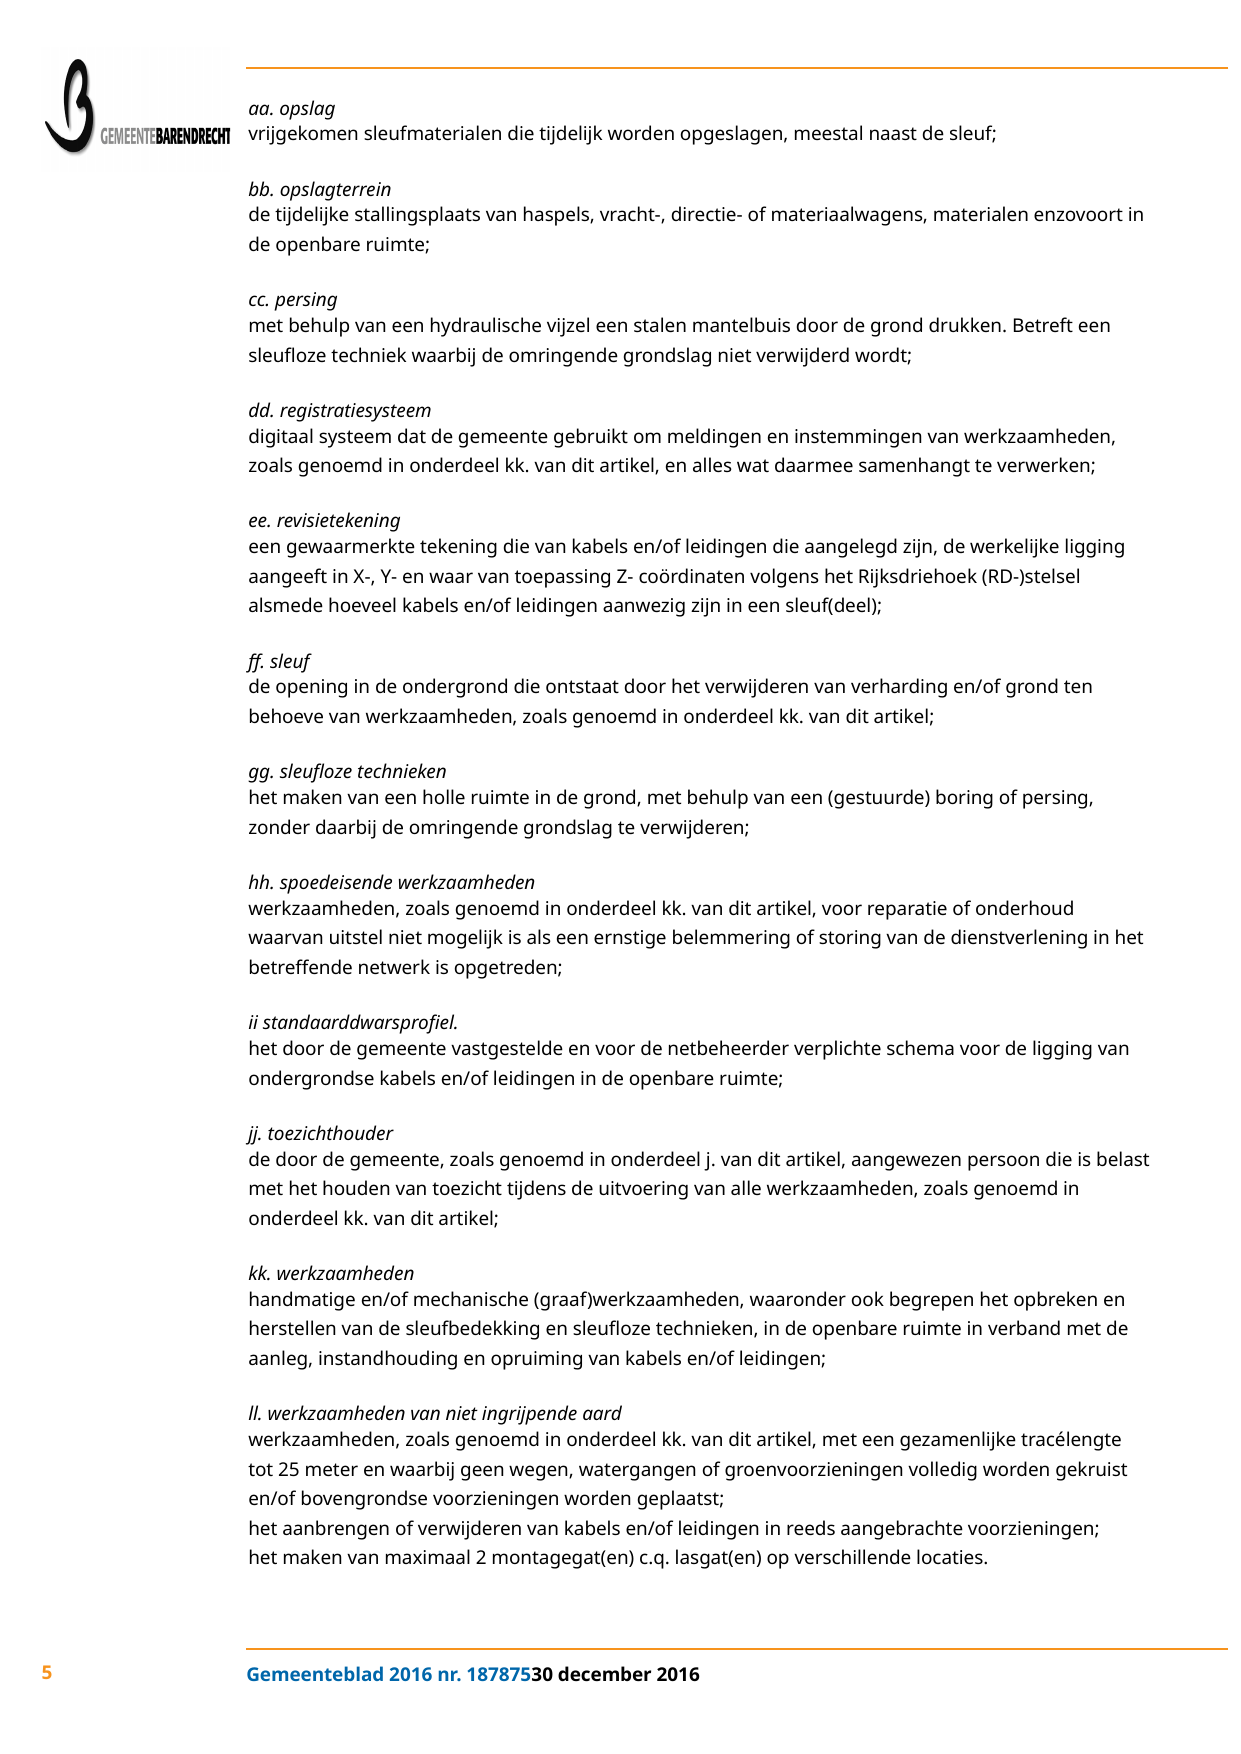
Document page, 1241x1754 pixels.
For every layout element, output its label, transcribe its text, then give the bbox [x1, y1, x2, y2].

text de opening in de ondergrond die ontstaat door het verwijderen van verharding en/of grond ten behoeve van werkzaamheden, zoals genoemd in onderdeel kk. van dit artikel; [248, 674, 1152, 729]
text kk. werkzaamheden [248, 1260, 1152, 1286]
text ee. revisietekening [248, 508, 1152, 533]
text digitaal systeem dat de gemeente gebruikt om meldingen en instemmingen van werkzaamheden, zoals genoemd in onderdeel kk. van dit artikel, en alles wat daarmee samenhangt te verwerken; [248, 423, 1152, 478]
text jj. toezichthouder [248, 1120, 1152, 1146]
text cc. persing [248, 286, 1152, 312]
text het maken van een holle ruimte in de grond, met behulp van een (gestuurde) boring of persing, zonder daarbij de omringende grondslag te verwijderen; [248, 784, 1152, 839]
text ii standaarddwarsprofiel. [248, 1009, 1152, 1035]
text werkzaamheden, zoals genoemd in onderdeel kk. van dit artikel, voor reparatie of onderhoud waarvan uitstel niet mogelijk is als een ernstige belemmering of storing van de dienstverlening in het betreffende netwerk is opgetreden; [248, 895, 1152, 980]
text hh. spoedeisende werkzaamheden [248, 869, 1152, 895]
text het maken van maximaal 2 montagegat(en) c.q. lasgat(en) op verschillende locaties. [248, 1544, 1152, 1570]
text het aanbrengen of verwijderen van kabels en/of leidingen in reeds aangebrachte voorzieningen; [248, 1515, 1152, 1541]
text de door de gemeente, zoals genoemd in onderdeel j. van dit artikel, aangewezen persoon die is belast met het houden van toezicht tijdens de uitvoering van alle werkzaamheden, zoals genoemd in onderdeel kk. van dit artikel; [248, 1146, 1152, 1231]
text het door de gemeente vastgestelde en voor de netbeheerder verplichte schema voor de ligging van ondergrondse kabels en/of leidingen in de openbare ruimte; [248, 1035, 1152, 1090]
picture [41, 47, 231, 172]
text vrijgekomen sleufmaterialen die tijdelijk worden opgeslagen, meestal naast de sleuf; [248, 121, 1152, 146]
text een gewaarmerkte tekening die van kabels en/of leidingen die aangelegd zijn, de werkelijke ligging aangeeft in X-, Y- en waar van toepassing Z- coördinaten volgens het Rijksdriehoek (RD-)stelsel alsmede hoeveel kabels en/of leidingen aanwezig zijn in een sleuf(deel); [248, 533, 1152, 618]
text aa. opslag [248, 95, 1152, 121]
text dd. registratiesysteem [248, 397, 1152, 423]
text werkzaamheden, zoals genoemd in onderdeel kk. van dit artikel, met een gezamenlijke tracélengte tot 25 meter en waarbij geen wegen, watergangen of groenvoorzieningen volledig worden gekruist en/of bovengrondse voorzieningen worden geplaatst; [248, 1426, 1152, 1511]
text de tijdelijke stallingsplaats van haspels, vracht-, directie- of materiaalwagens, materialen enzovoort in de openbare ruimte; [248, 202, 1152, 257]
text bb. opslagterrein [248, 176, 1152, 202]
text handmatige en/of mechanische (graaf)werkzaamheden, waaronder ook begrepen het opbreken en herstellen van de sleufbedekking en sleufloze technieken, in de openbare ruimte in verband met de aanleg, instandhouding en opruiming van kabels en/of leidingen; [248, 1286, 1152, 1371]
text ll. werkzaamheden van niet ingrijpende aard [248, 1400, 1152, 1426]
text gg. sleufloze technieken [248, 758, 1152, 784]
text ff. sleuf [248, 648, 1152, 674]
text met behulp van een hydraulische vijzel een stalen mantelbuis door de grond drukken. Betreft een sleufloze techniek waarbij de omringende grondslag niet verwijderd wordt; [248, 312, 1152, 367]
